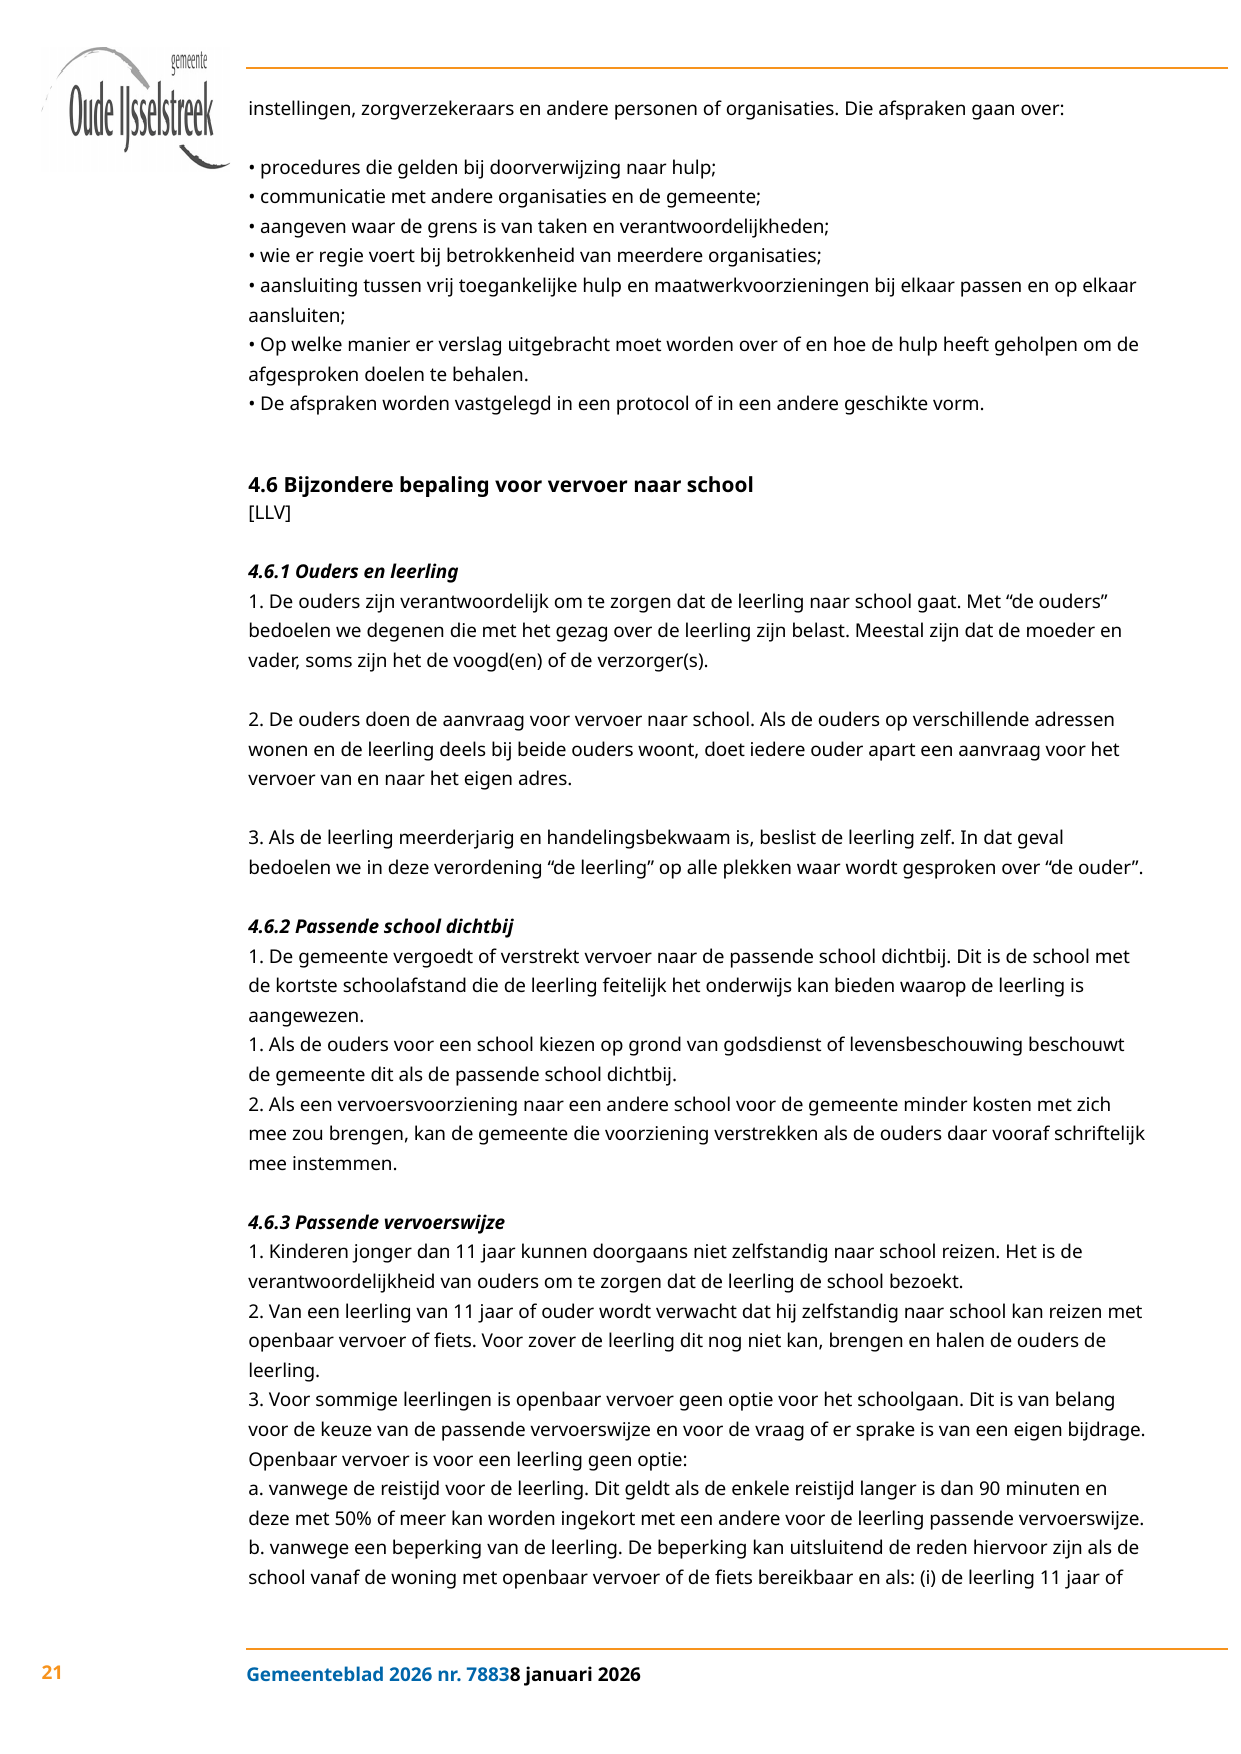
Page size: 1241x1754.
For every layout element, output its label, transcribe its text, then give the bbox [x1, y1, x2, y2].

text • wie er regie voert bij betrokkenheid van meerdere organisaties; [248, 243, 1152, 268]
text 4.6.3 Passende vervoerswijze [248, 1209, 1152, 1235]
text 1. De gemeente vergoedt of verstrekt vervoer naar de passende school dichtbij. Dit is de school met de kortste schoolafstand die de leerling feitelijk het onderwijs kan bieden waarop de leerling is aangewezen. [248, 943, 1152, 1028]
text • aansluiting tussen vrij toegankelijke hulp en maatwerkvoorzieningen bij elkaar passen en op elkaar aansluiten; [248, 272, 1152, 328]
text [LLV] [248, 499, 1152, 525]
text 4.6 Bijzondere bepaling voor vervoer naar school [248, 471, 1152, 499]
text b. vanwege een beperking van de leerling. De beperking kan uitsluitend de reden hiervoor zijn als de school vanaf de woning met openbaar vervoer of de fiets bereikbaar en als: (i) de leerling 11 jaar of [248, 1534, 1152, 1590]
text a. vanwege de reistijd voor de leerling. Dit geldt als de enkele reistijd langer is dan 90 minuten en deze met 50% of meer kan worden ingekort met een andere voor de leerling passende vervoerswijze. [248, 1475, 1152, 1531]
text 1. Kinderen jonger dan 11 jaar kunnen doorgaans niet zelfstandig naar school reizen. Het is de verantwoordelijkheid van ouders om te zorgen dat de leerling de school bezoekt. [248, 1239, 1152, 1294]
picture [41, 47, 231, 172]
text 2. Als een vervoersvoorziening naar een andere school voor de gemeente minder kosten met zich mee zou brengen, kan de gemeente die voorziening verstrekken als de ouders daar vooraf schriftelijk mee instemmen. [248, 1091, 1152, 1176]
text 4.6.1 Ouders en leerling [248, 558, 1152, 584]
text 1. Als de ouders voor een school kiezen op grond van godsdienst of levensbeschouwing beschouwt de gemeente dit als de passende school dichtbij. [248, 1032, 1152, 1087]
text instellingen, zorgverzekeraars en andere personen of organisaties. Die afspraken gaan over: [248, 95, 1152, 121]
text 3. Als de leerling meerderjarig en handelingsbekwaam is, beslist de leerling zelf. In dat geval bedoelen we in deze verordening “de leerling” op alle plekken waar wordt gesproken over “de ouder”. [248, 824, 1152, 880]
text • communicatie met andere organisaties en de gemeente; [248, 183, 1152, 209]
text 1. De ouders zijn verantwoordelijk om te zorgen dat de leerling naar school gaat. Met “de ouders” bedoelen we degenen die met het gezag over de leerling zijn belast. Meestal zijn dat de moeder en vader, soms zijn het de voogd(en) of de verzorger(s). [248, 588, 1152, 673]
text • Op welke manier er verslag uitgebracht moet worden over of en hoe de hulp heeft geholpen om de afgesproken doelen te behalen. [248, 331, 1152, 387]
text 3. Voor sommige leerlingen is openbaar vervoer geen optie voor het schoolgaan. Dit is van belang voor de keuze van de passende vervoerswijze en voor de vraag of er sprake is van een eigen bijdrage. Openbaar vervoer is voor een leerling geen optie: [248, 1387, 1152, 1471]
text 2. Van een leerling van 11 jaar of ouder wordt verwacht dat hij zelfstandig naar school kan reizen met openbaar vervoer of fiets. Voor zover de leerling dit nog niet kan, brengen en halen de ouders de leerling. [248, 1298, 1152, 1383]
text • De afspraken worden vastgelegd in een protocol of in een andere geschikte vorm. [248, 391, 1152, 416]
text • aangeven waar de grens is van taken en verantwoordelijkheden; [248, 213, 1152, 239]
text 4.6.2 Passende school dichtbij [248, 913, 1152, 939]
text • procedures die gelden bij doorverwijzing naar hulp; [248, 154, 1152, 180]
text 2. De ouders doen de aanvraag voor vervoer naar school. Als de ouders op verschillende adressen wonen en de leerling deels bij beide ouders woont, doet iedere ouder apart een aanvraag voor het vervoer van en naar het eigen adres. [248, 706, 1152, 791]
